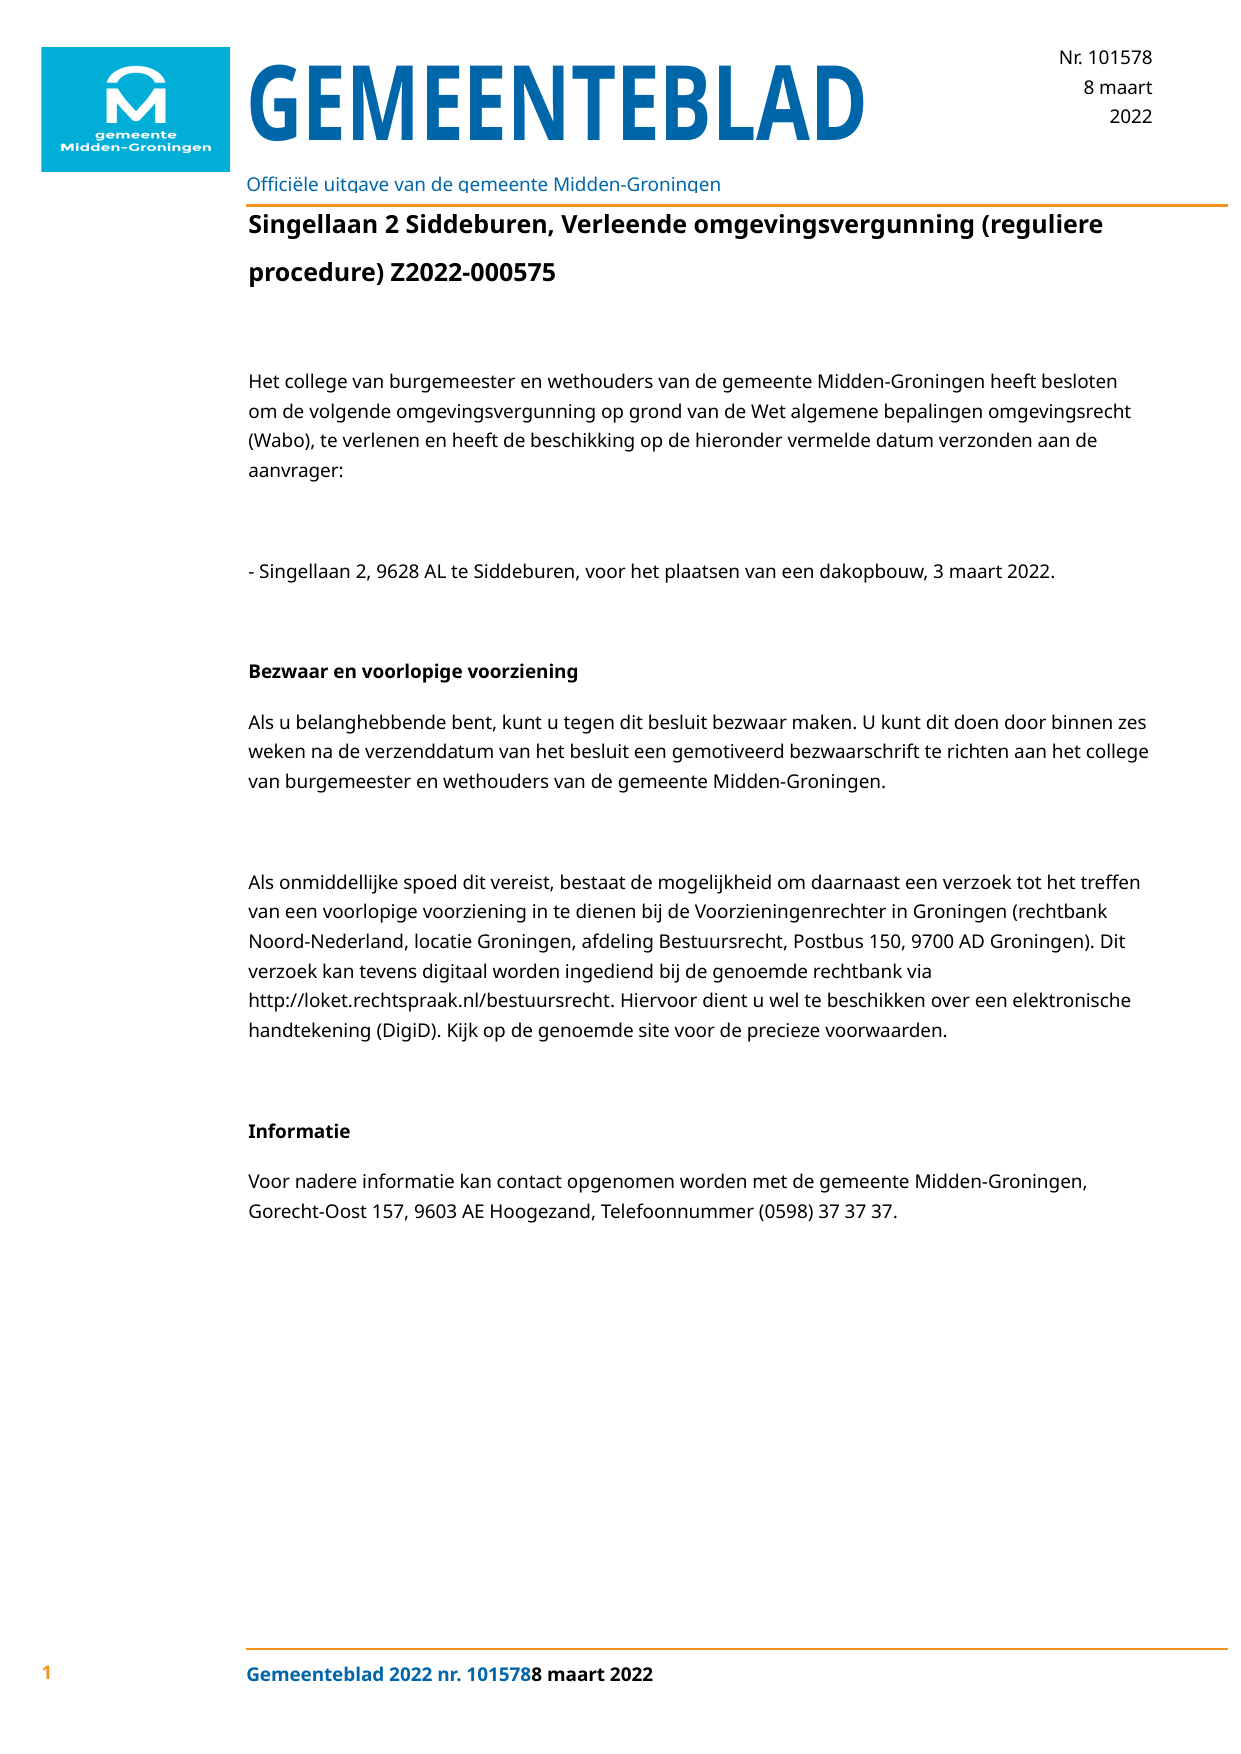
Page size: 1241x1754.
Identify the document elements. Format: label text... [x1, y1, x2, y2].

picture [107, 89, 165, 122]
text - Singellaan 2, 9628 AL te Siddeburen, voor het plaatsen van een dakopbouw, 3 maart 2022. [248, 558, 1152, 584]
text Als u belanghebbende bent, kunt u tegen dit besluit bezwaar maken. U kunt dit doen door binnen zes weken na de verzenddatum van het besluit een gemotiveerd bezwaarschrift te richten aan het college van burgemeester en wethouders van de gemeente Midden-Groningen. [248, 709, 1152, 794]
text Het college van burgemeester en wethouders van de gemeente Midden-Groningen heeft besloten om de volgende omgevingsvergunning op grond van de Wet algemene bepalingen omgevingsrecht (Wabo), te verlenen en heeft de beschikking op de hieronder vermelde datum verzonden aan de aanvrager: [248, 368, 1152, 483]
text Informatie [248, 1118, 1152, 1144]
text Als onmiddellijke spoed dit vereist, bestaat de mogelijkheid om daarnaast een verzoek tot het treffen van een voorlopige voorziening in te dienen bij de Voorzieningenrechter in Groningen (rechtbank Noord-Nederland, locatie Groningen, afdeling Bestuursrecht, Postbus 150, 9700 AD Groningen). Dit verzoek kan tevens digitaal worden ingediend bij de genoemde rechtbank via http://loket.rechtspraak.nl/bestuursrecht. Hiervoor dient u wel te beschikken over een elektronische handtekening (DigiD). Kijk op de genoemde site voor de precieze voorwaarden. [248, 869, 1152, 1043]
text Voor nadere informatie kan contact opgenomen worden met de gemeente Midden-Groningen, Gorecht-Oost 157, 9603 AE Hoogezand, Telefoonnummer (0598) 37 37 37. [248, 1168, 1152, 1224]
text Bezwaar en voorlopige voorziening [248, 659, 1152, 684]
text Singellaan 2 Siddeburen, Verleende omgevingsvergunning (reguliere procedure) Z2022-000575 [248, 207, 1152, 288]
picture [184, 146, 190, 153]
picture [108, 66, 164, 82]
